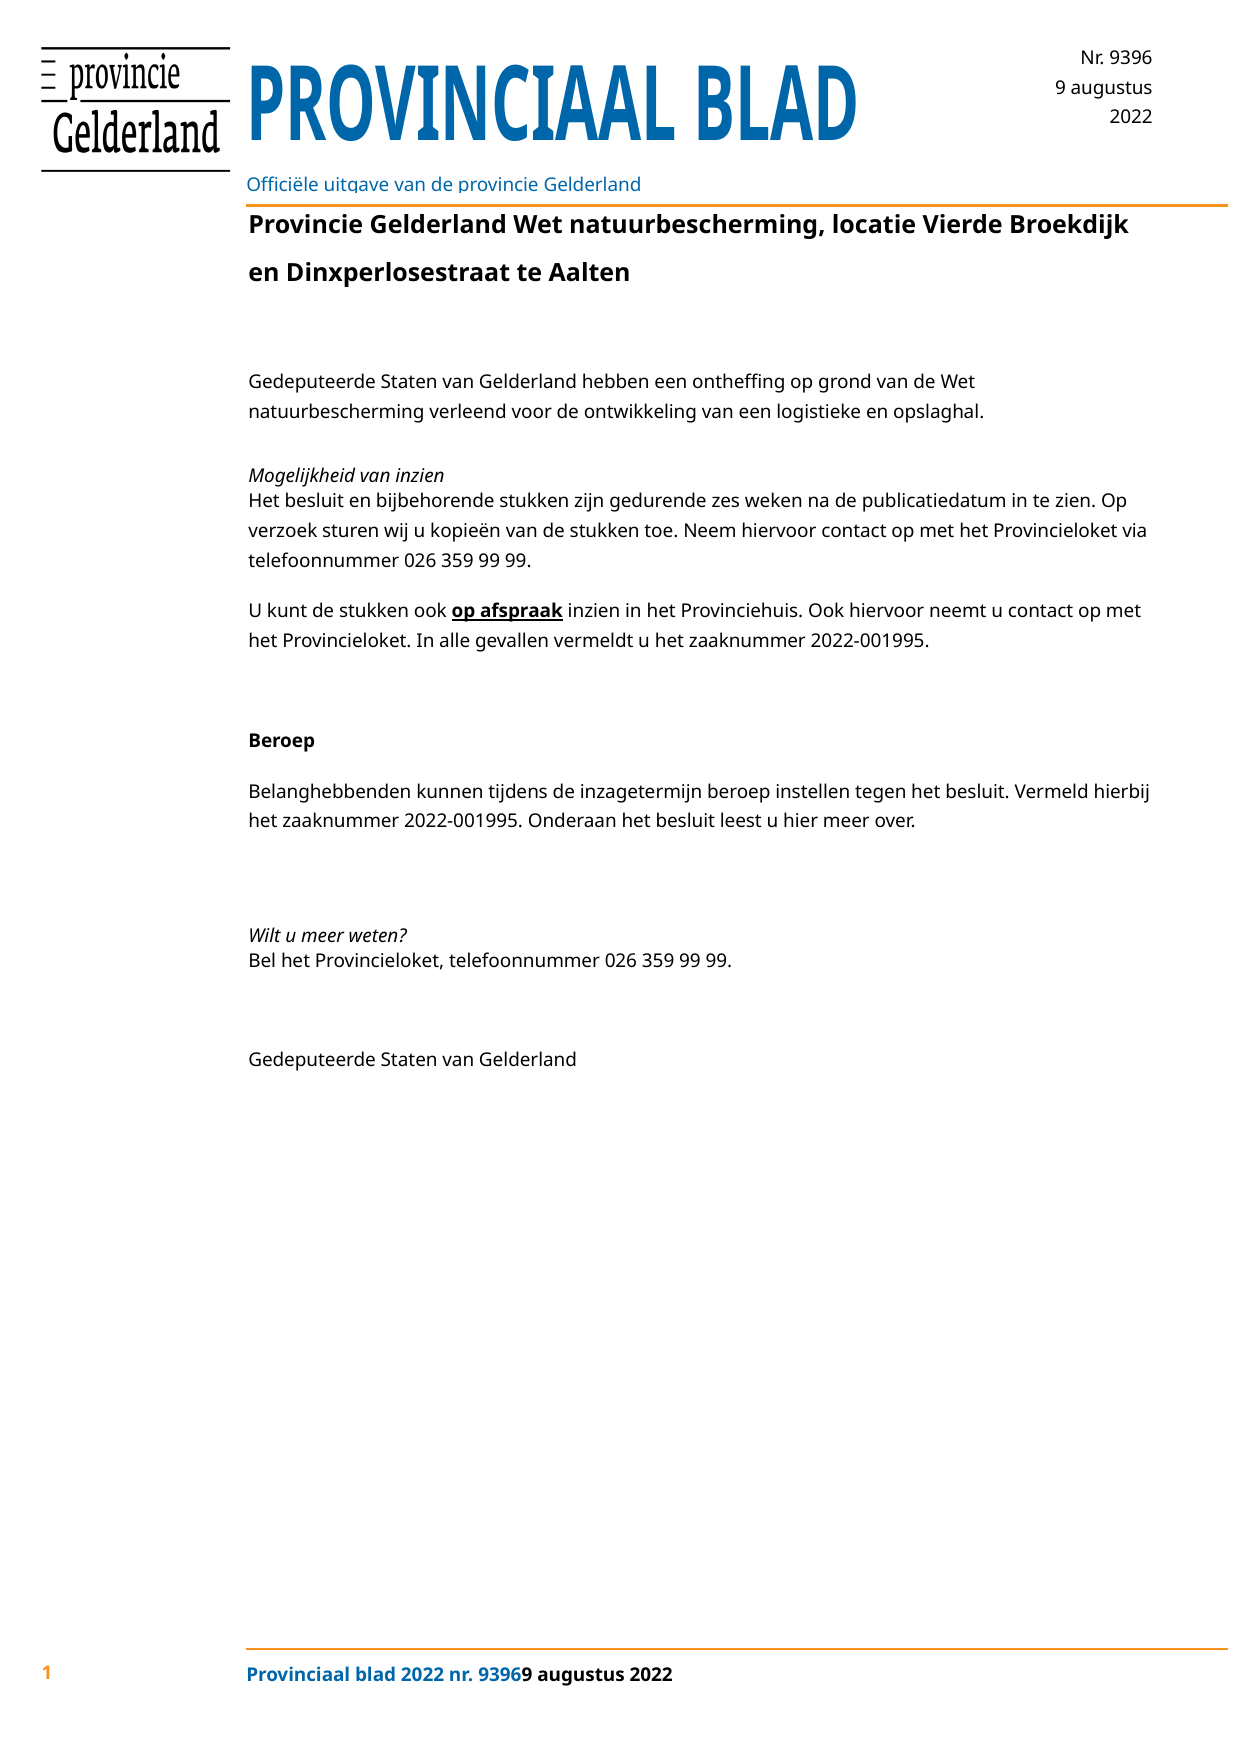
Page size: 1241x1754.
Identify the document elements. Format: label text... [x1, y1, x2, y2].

picture [41, 47, 231, 172]
text Belanghebbenden kunnen tijdens de inzagetermijn beroep instellen tegen het besluit. Vermeld hierbij het zaaknummer 2022-001995. Onderaan het besluit leest u hier meer over. [248, 778, 1152, 833]
text Beroep [248, 728, 1152, 753]
text Provincie Gelderland Wet natuurbescherming, locatie Vierde Broekdijk en Dinxperlosestraat te Aalten [248, 207, 1152, 288]
text Gedeputeerde Staten van Gelderland hebben een ontheffing op grond van de Wet natuurbescherming verleend voor de ontwikkeling van een logistieke en opslaghal. [248, 368, 1152, 424]
text Bel het Provincieloket, telefoonnummer 026 359 99 99. [248, 948, 1152, 973]
text Gedeputeerde Staten van Gelderland [248, 1046, 1152, 1072]
text Mogelijkheid van inzien [248, 462, 1152, 488]
text U kunt de stukken ook op afspraak inzien in het Provinciehuis. Ook hiervoor neemt u contact op met het Provincieloket. In alle gevallen vermeldt u het zaaknummer 2022-001995. [248, 597, 1152, 652]
text Wilt u meer weten? [248, 922, 1152, 948]
text Het besluit en bijbehorende stukken zijn gedurende zes weken na de publicatiedatum in te zien. Op verzoek sturen wij u kopieën van de stukken toe. Neem hiervoor contact op met het Provincieloket via telefoonnummer 026 359 99 99. [248, 488, 1152, 572]
